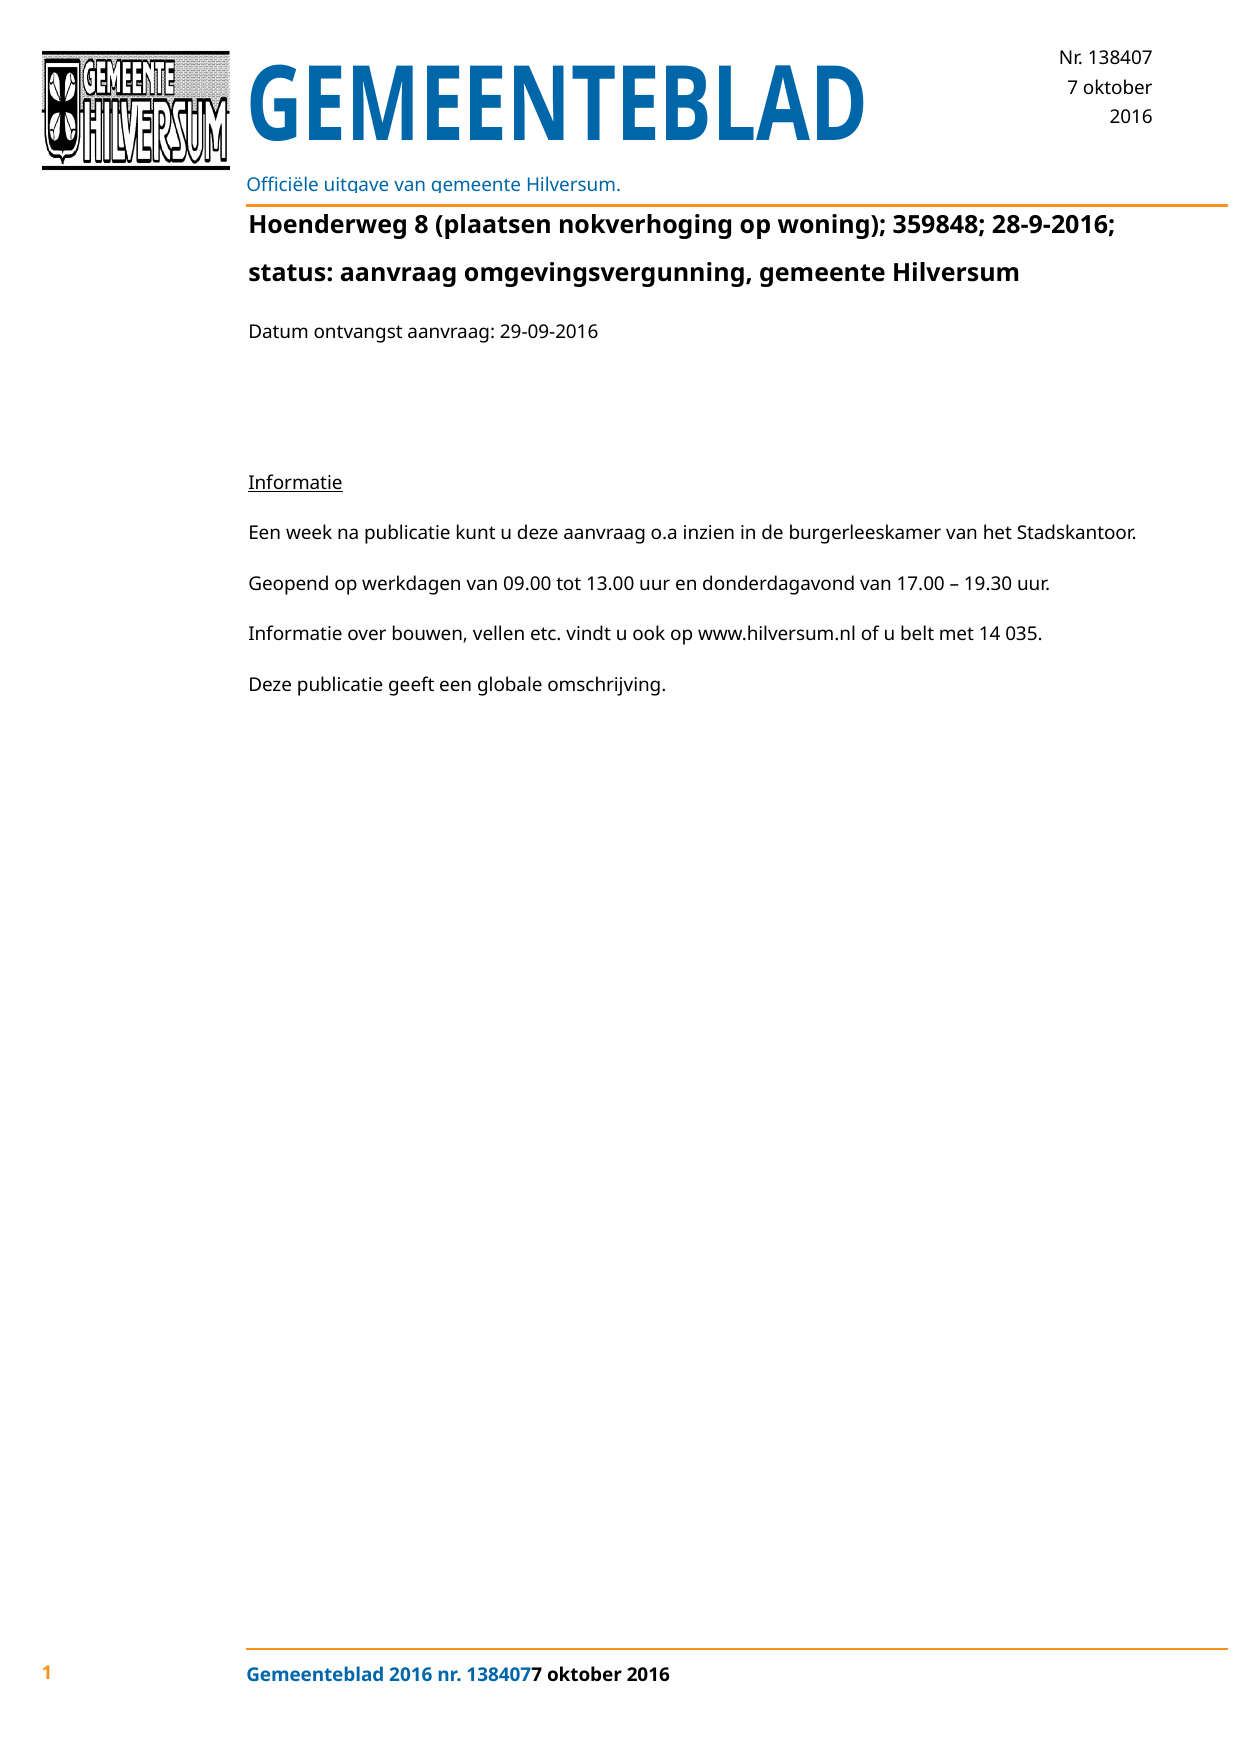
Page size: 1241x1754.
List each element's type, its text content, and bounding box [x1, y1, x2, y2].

text Deze publicatie geeft een globale omschrijving. [248, 671, 1152, 697]
picture [41, 47, 231, 172]
text Een week na publicatie kunt u deze aanvraag o.a inzien in de burgerleeskamer van het Stadskantoor. [248, 519, 1152, 545]
text Hoenderweg 8 (plaatsen nokverhoging op woning); 359848; 28-9-2016; status: aanvraag omgevingsvergunning, gemeente Hilversum [248, 207, 1152, 288]
text Datum ontvangst aanvraag: 29-09-2016 [248, 318, 1152, 344]
text Geopend op werkdagen van 09.00 tot 13.00 uur en donderdagavond van 17.00 – 19.30 uur. [248, 570, 1152, 596]
text Informatie over bouwen, vellen etc. vindt u ook op www.hilversum.nl of u belt met 14 035. [248, 620, 1152, 646]
text Informatie [248, 469, 1152, 495]
